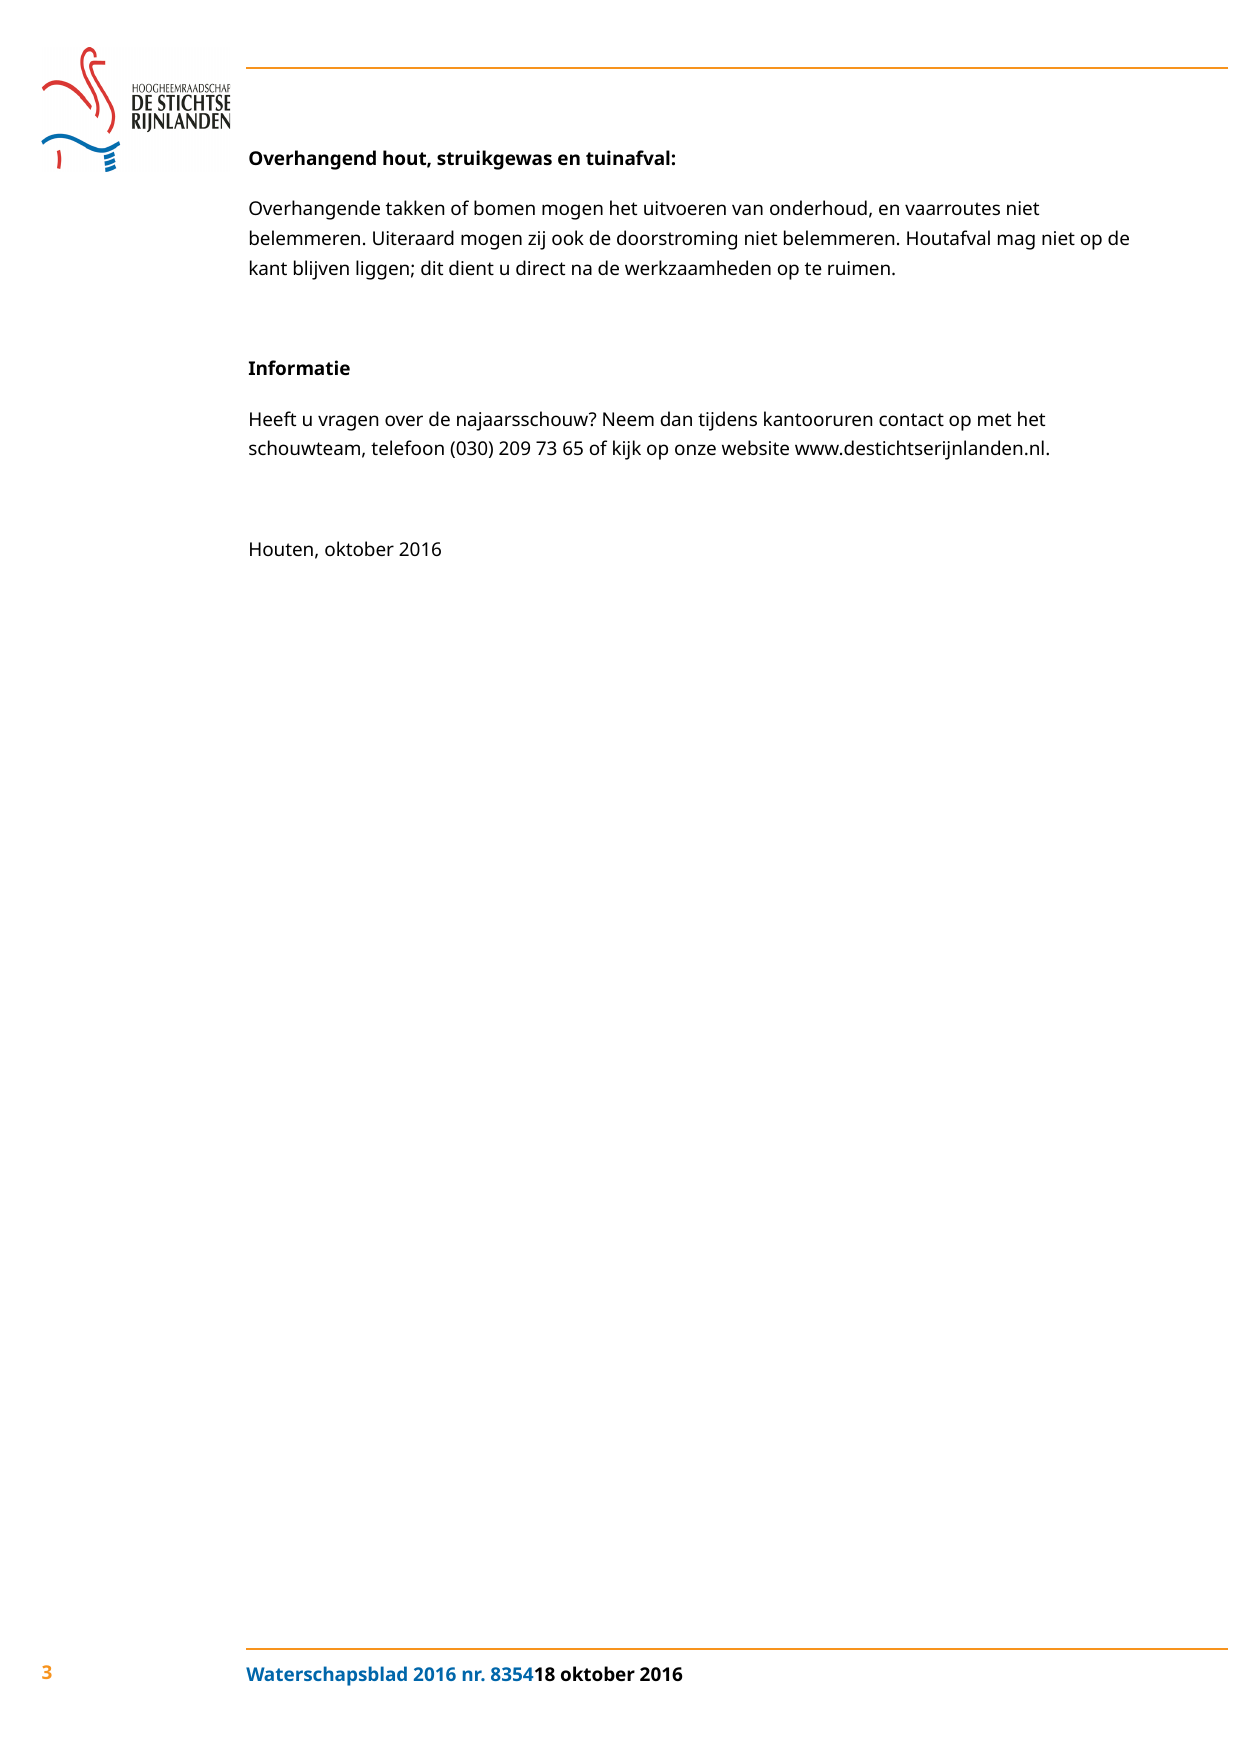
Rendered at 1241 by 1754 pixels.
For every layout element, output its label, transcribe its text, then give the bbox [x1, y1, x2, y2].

text Overhangend hout, struikgewas en tuinafval: [248, 145, 1152, 171]
text Informatie [248, 356, 1152, 381]
text Heeft u vragen over de najaarsschouw? Neem dan tijdens kantooruren contact op met het schouwteam, telefoon (030) 209 73 65 of kijk op onze website www.destichtserijnlanden.nl. [248, 406, 1152, 461]
picture [41, 47, 231, 172]
text Houten, oktober 2016 [248, 536, 1152, 562]
text Overhangende takken of bomen mogen het uitvoeren van onderhoud, en vaarroutes niet belemmeren. Uiteraard mogen zij ook de doorstroming niet belemmeren. Houtafval mag niet op de kant blijven liggen; dit dient u direct na de werkzaamheden op te ruimen. [248, 196, 1152, 281]
